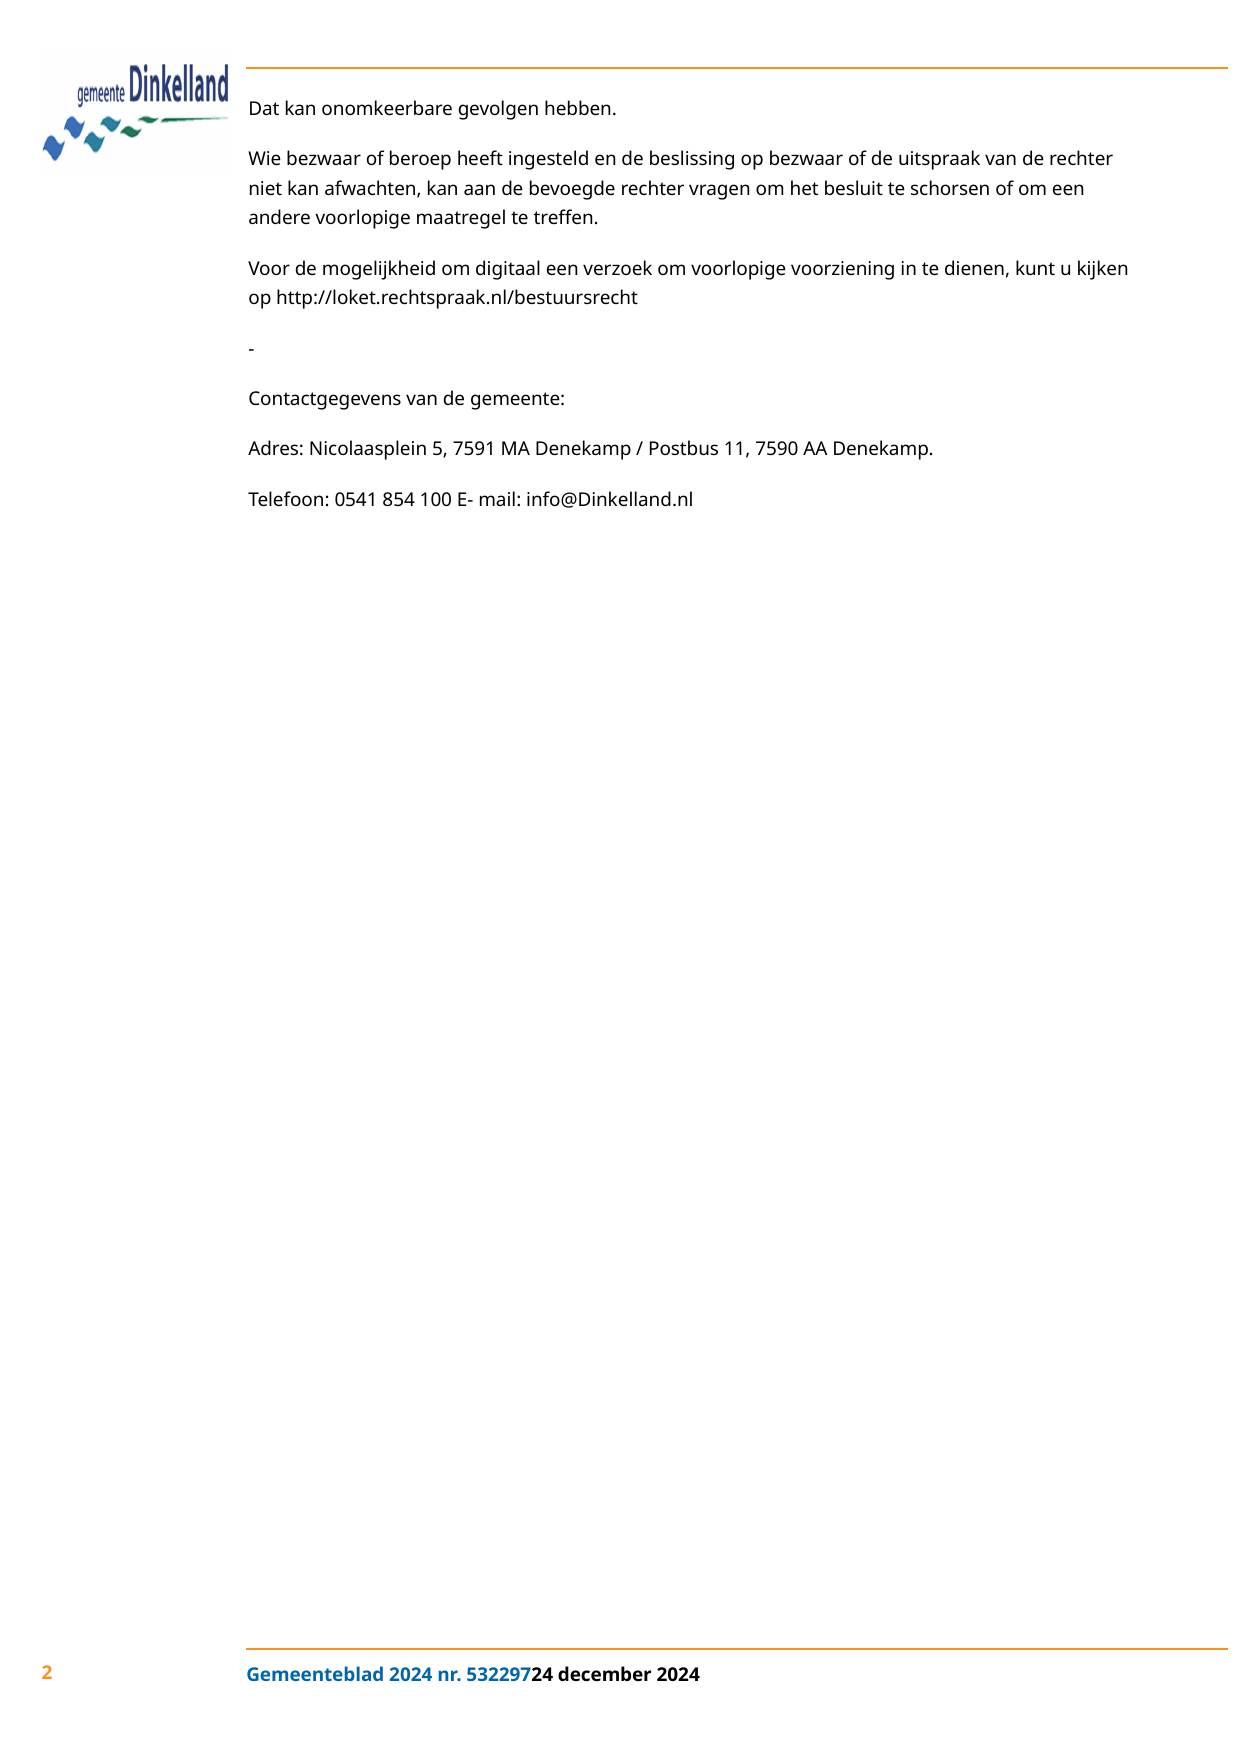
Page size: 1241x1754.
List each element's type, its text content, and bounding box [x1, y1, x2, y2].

text Dat kan onomkeerbare gevolgen hebben. [248, 95, 1152, 121]
text Contactgegevens van de gemeente: [248, 385, 1152, 411]
picture [41, 47, 231, 172]
text - [248, 335, 1152, 361]
text Wie bezwaar of beroep heeft ingesteld en de beslissing op bezwaar of de uitspraak van de rechter niet kan afwachten, kan aan de bevoegde rechter vragen om het besluit te schorsen of om een andere voorlopige maatregel te treffen. [248, 145, 1152, 230]
text Voor de mogelijkheid om digitaal een verzoek om voorlopige voorziening in te dienen, kunt u kijken op http://loket.rechtspraak.nl/bestuursrecht [248, 255, 1152, 310]
text Telefoon: 0541 854 100 E- mail: info@Dinkelland.nl [248, 486, 1152, 512]
text Adres: Nicolaasplein 5, 7591 MA Denekamp / Postbus 11, 7590 AA Denekamp. [248, 436, 1152, 461]
